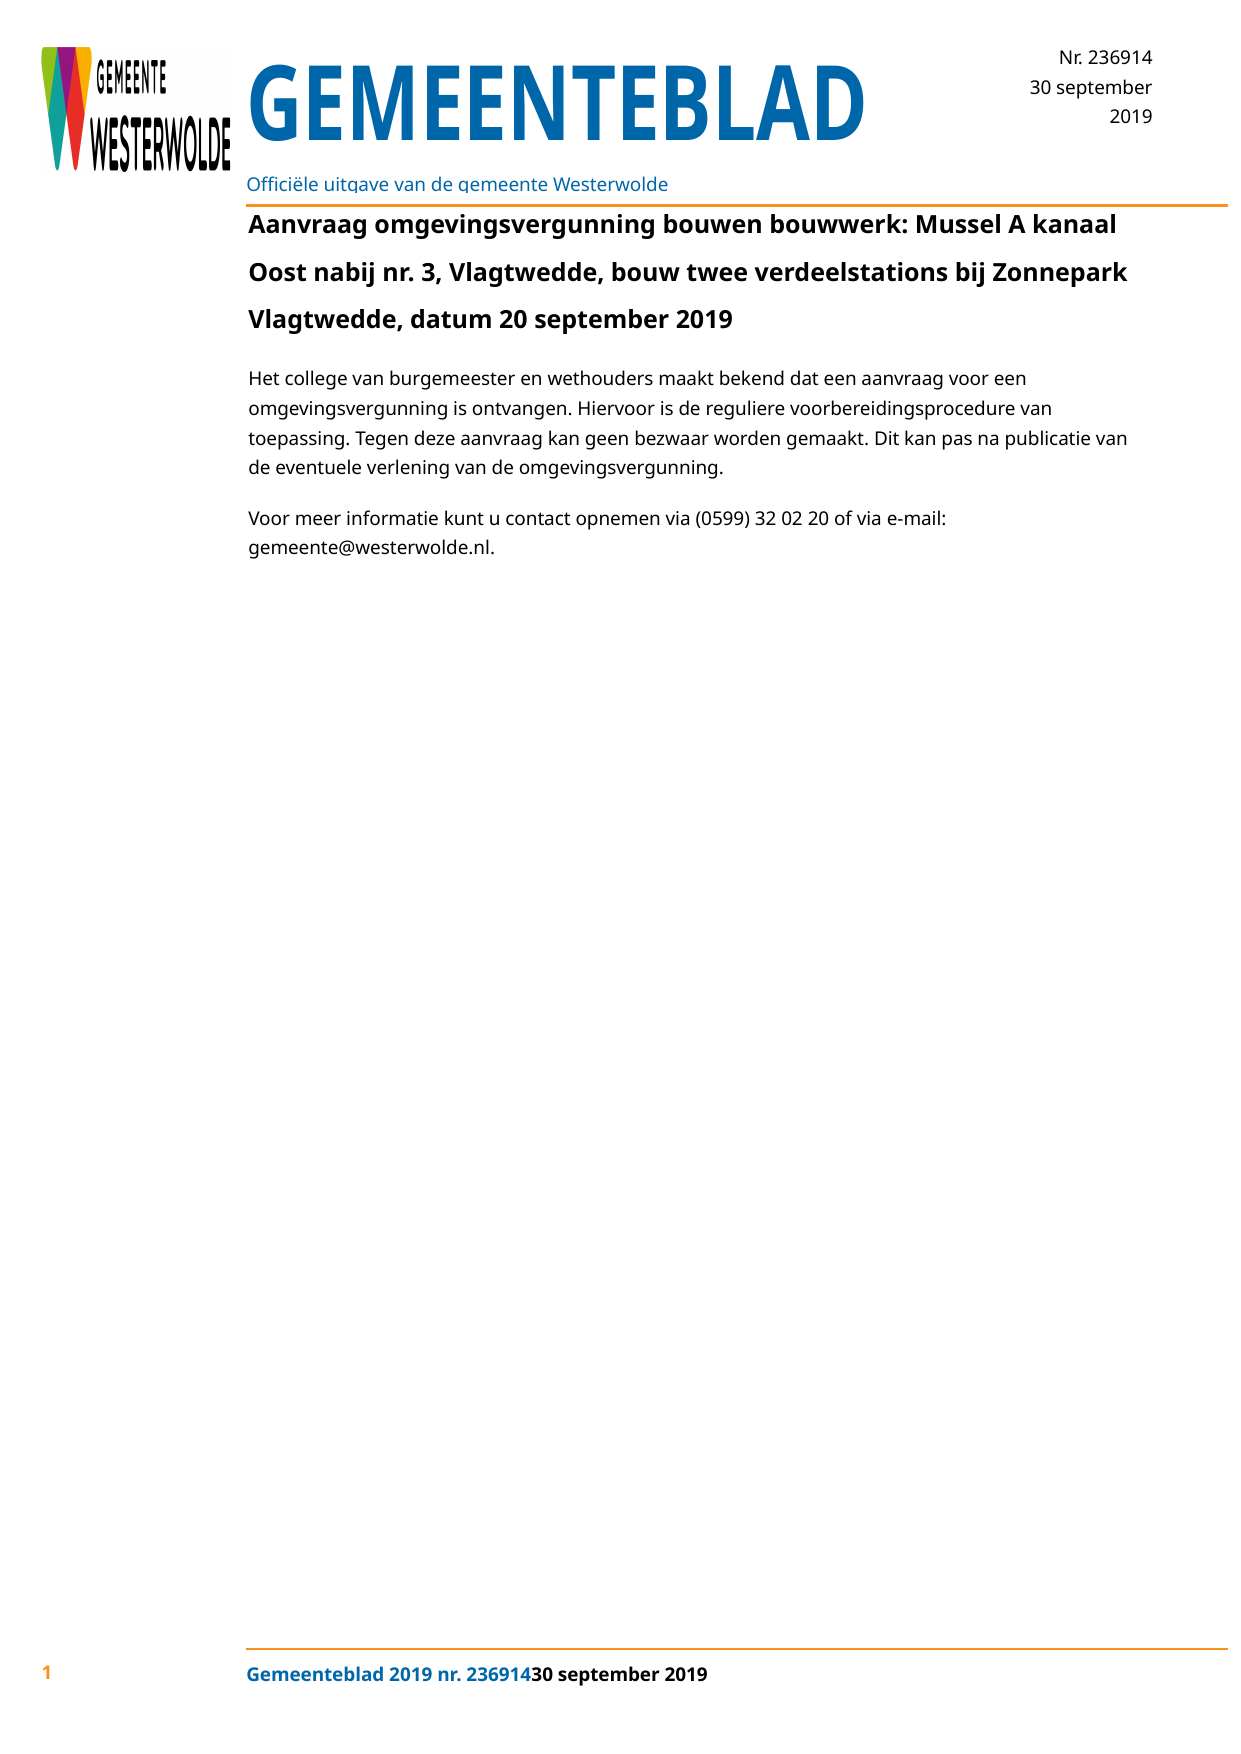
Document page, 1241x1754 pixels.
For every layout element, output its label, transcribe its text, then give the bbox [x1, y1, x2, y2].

text Voor meer informatie kunt u contact opnemen via (0599) 32 02 20 of via e-mail: gemeente@westerwolde.nl. [248, 505, 1152, 560]
text Aanvraag omgevingsvergunning bouwen bouwwerk: Mussel A kanaal Oost nabij nr. 3, Vlagtwedde, bouw twee verdeelstations bij Zonnepark Vlagtwedde, datum 20 september 2019 [248, 207, 1152, 336]
picture [41, 47, 231, 172]
text Het college van burgemeester en wethouders maakt bekend dat een aanvraag voor een omgevingsvergunning is ontvangen. Hiervoor is de reguliere voorbereidingsprocedure van toepassing. Tegen deze aanvraag kan geen bezwaar worden gemaakt. Dit kan pas na publicatie van de eventuele verlening van de omgevingsvergunning. [248, 366, 1152, 480]
